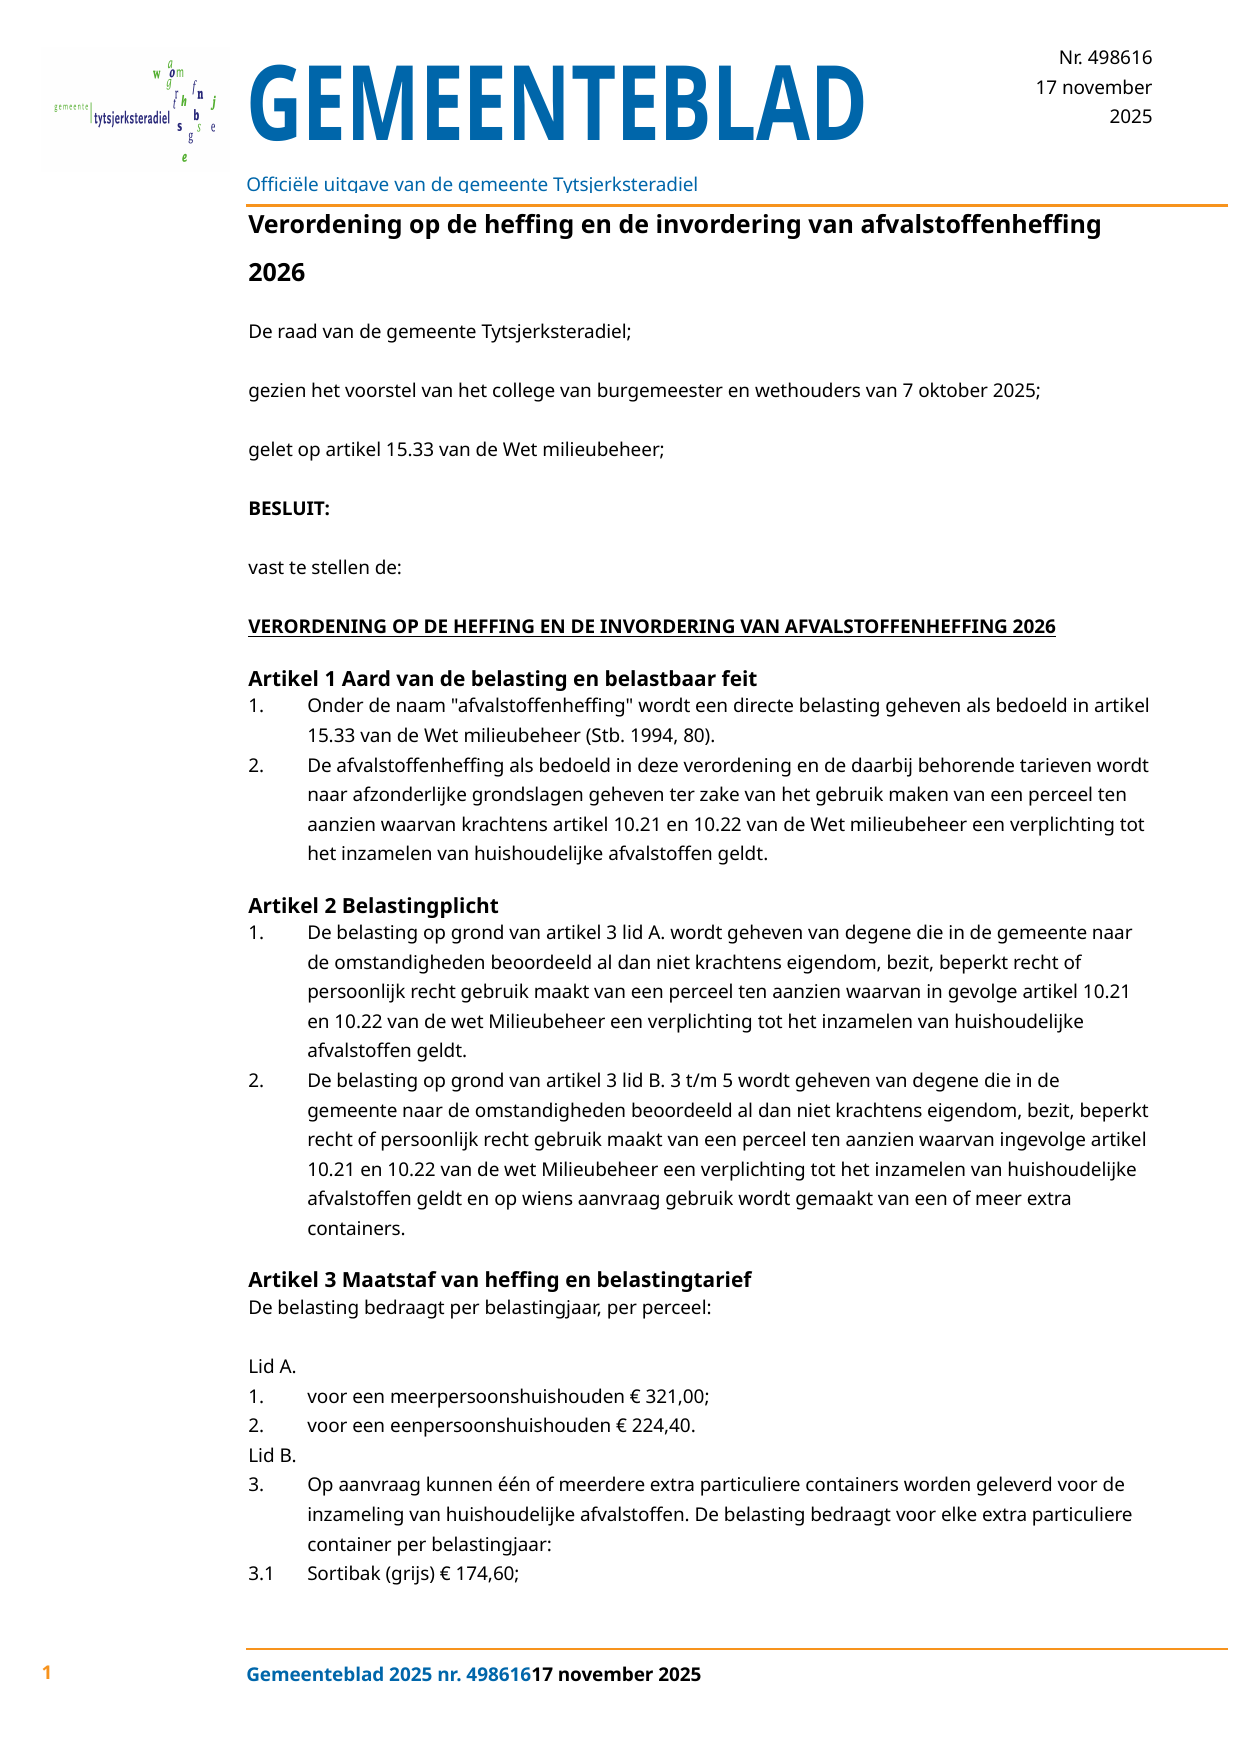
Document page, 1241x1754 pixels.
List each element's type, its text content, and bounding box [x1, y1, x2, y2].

list Onder de naam "afvalstoffenheffing" wordt een directe belasting geheven als bedoeld in artikel 15.33 van de Wet milieubeheer (Stb. 1994, 80). [248, 693, 1152, 748]
text De raad van de gemeente Tytsjerksteradiel; [248, 318, 1152, 344]
list Op aanvraag kunnen één of meerdere extra particuliere containers worden geleverd voor de inzameling van huishoudelijke afvalstoffen. De belasting bedraagt voor elke extra particuliere container per belastingjaar: [248, 1472, 1152, 1556]
text VERORDENING OP DE HEFFING EN DE INVORDERING VAN AFVALSTOFFENHEFFING 2026 [248, 614, 1152, 639]
text gezien het voorstel van het college van burgemeester en wethouders van 7 oktober 2025; [248, 377, 1152, 403]
text Lid A. [248, 1353, 1152, 1379]
list Sortibak (grijs) € 174,60; [248, 1560, 1152, 1586]
text Artikel 3 Maatstaf van heffing en belastingtarief [248, 1266, 1152, 1294]
text BESLUIT: [248, 495, 1152, 521]
text Verordening op de heffing en de invordering van afvalstoffenheffing 2026 [248, 207, 1152, 288]
picture [41, 47, 231, 172]
list De belasting op grond van artikel 3 lid B. 3 t/m 5 wordt geheven van degene die in de gemeente naar de omstandigheden beoordeeld al dan niet krachtens eigendom, bezit, beperkt recht of persoonlijk recht gebruik maakt van een perceel ten aanzien waarvan ingevolge artikel 10.21 en 10.22 van de wet Milieubeheer een verplichting tot het inzamelen van huishoudelijke afvalstoffen geldt en op wiens aanvraag gebruik wordt gemaakt van een of meer extra containers. [248, 1067, 1152, 1241]
list De afvalstoffenheffing als bedoeld in deze verordening en de daarbij behorende tarieven wordt naar afzonderlijke grondslagen geheven ter zake van het gebruik maken van een perceel ten aanzien waarvan krachtens artikel 10.21 en 10.22 van de Wet milieubeheer een verplichting tot het inzamelen van huishoudelijke afvalstoffen geldt. [248, 752, 1152, 866]
list voor een meerpersoonshuishouden € 321,00; [248, 1383, 1152, 1408]
text gelet op artikel 15.33 van de Wet milieubeheer; [248, 436, 1152, 462]
text De belasting bedraagt per belastingjaar, per perceel: [248, 1294, 1152, 1320]
list De belasting op grond van artikel 3 lid A. wordt geheven van degene die in de gemeente naar de omstandigheden beoordeeld al dan niet krachtens eigendom, bezit, beperkt recht of persoonlijk recht gebruik maakt van een perceel ten aanzien waarvan in gevolge artikel 10.21 en 10.22 van de wet Milieubeheer een verplichting tot het inzamelen van huishoudelijke afvalstoffen geldt. [248, 919, 1152, 1063]
text Artikel 1 Aard van de belasting en belastbaar feit [248, 664, 1152, 693]
text vast te stellen de: [248, 554, 1152, 580]
text Lid B. [248, 1442, 1152, 1468]
list voor een eenpersoonshuishouden € 224,40. [248, 1412, 1152, 1438]
text Artikel 2 Belastingplicht [248, 891, 1152, 919]
